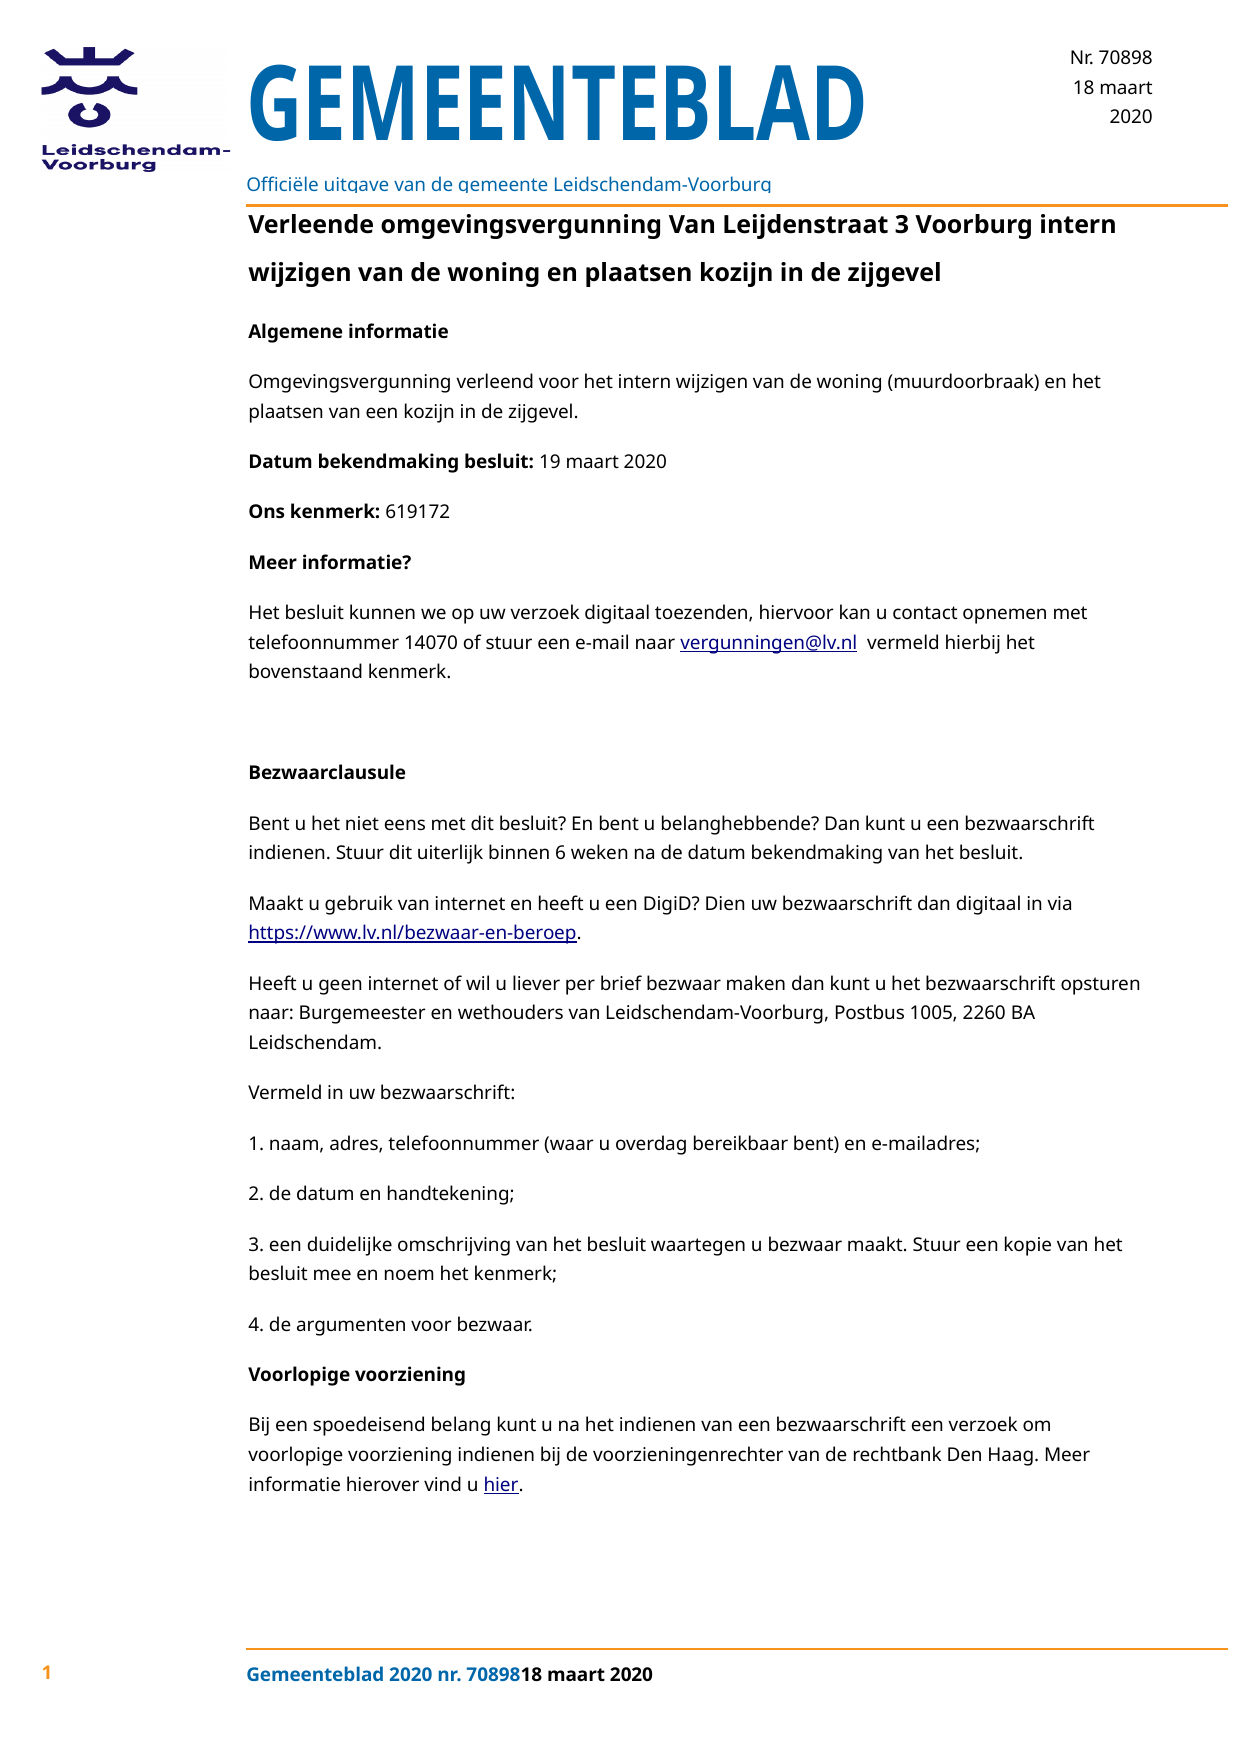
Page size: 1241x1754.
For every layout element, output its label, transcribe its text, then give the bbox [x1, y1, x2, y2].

text Het besluit kunnen we op uw verzoek digitaal toezenden, hiervoor kan u contact opnemen met telefoonnummer 14070 of stuur een e-mail naar vergunningen@lv.nl vermeld hierbij het bovenstaand kenmerk. [248, 599, 1152, 684]
text Voorlopige voorziening [248, 1361, 1152, 1387]
text Ons kenmerk: 619172 [248, 499, 1152, 524]
text 1. naam, adres, telefoonnummer (waar u overdag bereikbaar bent) en e-mailadres; [248, 1130, 1152, 1156]
text Heeft u geen internet of wil u liever per brief bezwaar maken dan kunt u het bezwaarschrift opsturen naar: Burgemeester en wethouders van Leidschendam-Voorburg, Postbus 1005, 2260 BA Leidschendam. [248, 970, 1152, 1055]
text Maakt u gebruik van internet en heeft u een DigiD? Dien uw bezwaarschrift dan digitaal in via https://www.lv.nl/bezwaar-en-beroep. [248, 890, 1152, 945]
text 2. de datum en handtekening; [248, 1180, 1152, 1206]
text 3. een duidelijke omschrijving van het besluit waartegen u bezwaar maakt. Stuur een kopie van het besluit mee en noem het kenmerk; [248, 1231, 1152, 1286]
text Bezwaarclausule [248, 759, 1152, 785]
picture [41, 47, 231, 172]
text Omgevingsvergunning verleend voor het intern wijzigen van de woning (muurdoorbraak) en het plaatsen van een kozijn in de zijgevel. [248, 368, 1152, 424]
text Verleende omgevingsvergunning Van Leijdenstraat 3 Voorburg intern wijzigen van de woning en plaatsen kozijn in de zijgevel [248, 207, 1152, 288]
text Bent u het niet eens met dit besluit? En bent u belanghebbende? Dan kunt u een bezwaarschrift indienen. Stuur dit uiterlijk binnen 6 weken na de datum bekendmaking van het besluit. [248, 810, 1152, 865]
text Datum bekendmaking besluit: 19 maart 2020 [248, 448, 1152, 474]
text 4. de argumenten voor bezwaar. [248, 1311, 1152, 1337]
text Vermeld in uw bezwaarschrift: [248, 1079, 1152, 1105]
text Meer informatie? [248, 549, 1152, 575]
text Algemene informatie [248, 318, 1152, 344]
text Bij een spoedeisend belang kunt u na het indienen van een bezwaarschrift een verzoek om voorlopige voorziening indienen bij de voorzieningenrechter van de rechtbank Den Haag. Meer informatie hierover vind u hier. [248, 1412, 1152, 1497]
